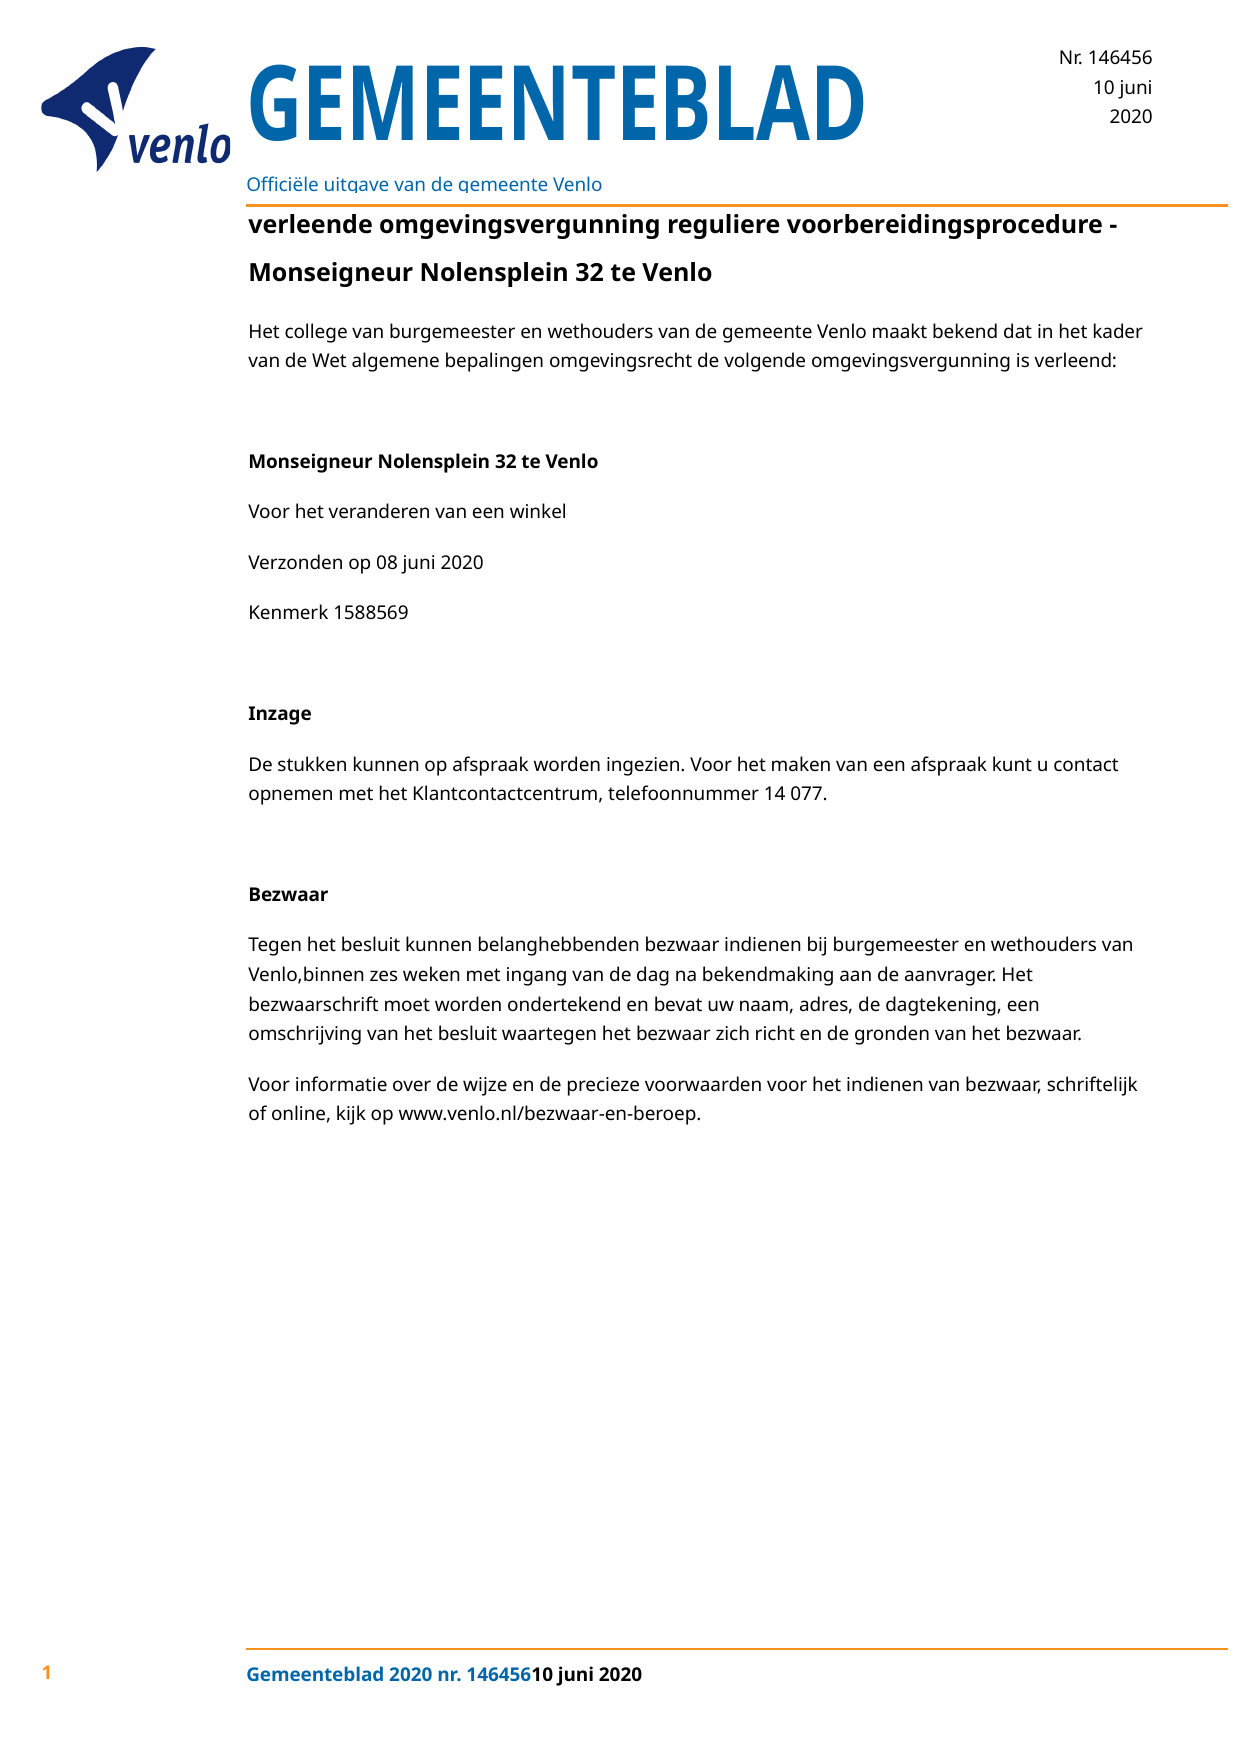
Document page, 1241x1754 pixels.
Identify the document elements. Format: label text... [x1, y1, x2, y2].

text Voor informatie over de wijze en de precieze voorwaarden voor het indienen van bezwaar, schriftelijk of online, kijk op www.venlo.nl/bezwaar-en-beroep. [248, 1071, 1152, 1126]
picture [41, 47, 231, 172]
text Voor het veranderen van een winkel [248, 499, 1152, 524]
text Bezwaar [248, 881, 1152, 907]
text Het college van burgemeester en wethouders van de gemeente Venlo maakt bekend dat in het kader van de Wet algemene bepalingen omgevingsrecht de volgende omgevingsvergunning is verleend: [248, 318, 1152, 373]
text Monseigneur Nolensplein 32 te Venlo [248, 448, 1152, 474]
text verleende omgevingsvergunning reguliere voorbereidingsprocedure - Monseigneur Nolensplein 32 te Venlo [248, 207, 1152, 288]
text Tegen het besluit kunnen belanghebbenden bezwaar indienen bij burgemeester en wethouders van Venlo,binnen zes weken met ingang van de dag na bekendmaking aan de aanvrager. Het bezwaarschrift moet worden ondertekend en bevat uw naam, adres, de dagtekening, een omschrijving van het besluit waartegen het bezwaar zich richt en de gronden van het bezwaar. [248, 932, 1152, 1046]
text Verzonden op 08 juni 2020 [248, 549, 1152, 575]
text Kenmerk 1588569 [248, 599, 1152, 625]
text De stukken kunnen op afspraak worden ingezien. Voor het maken van een afspraak kunt u contact opnemen met het Klantcontactcentrum, telefoonnummer 14 077. [248, 751, 1152, 806]
text Inzage [248, 700, 1152, 726]
